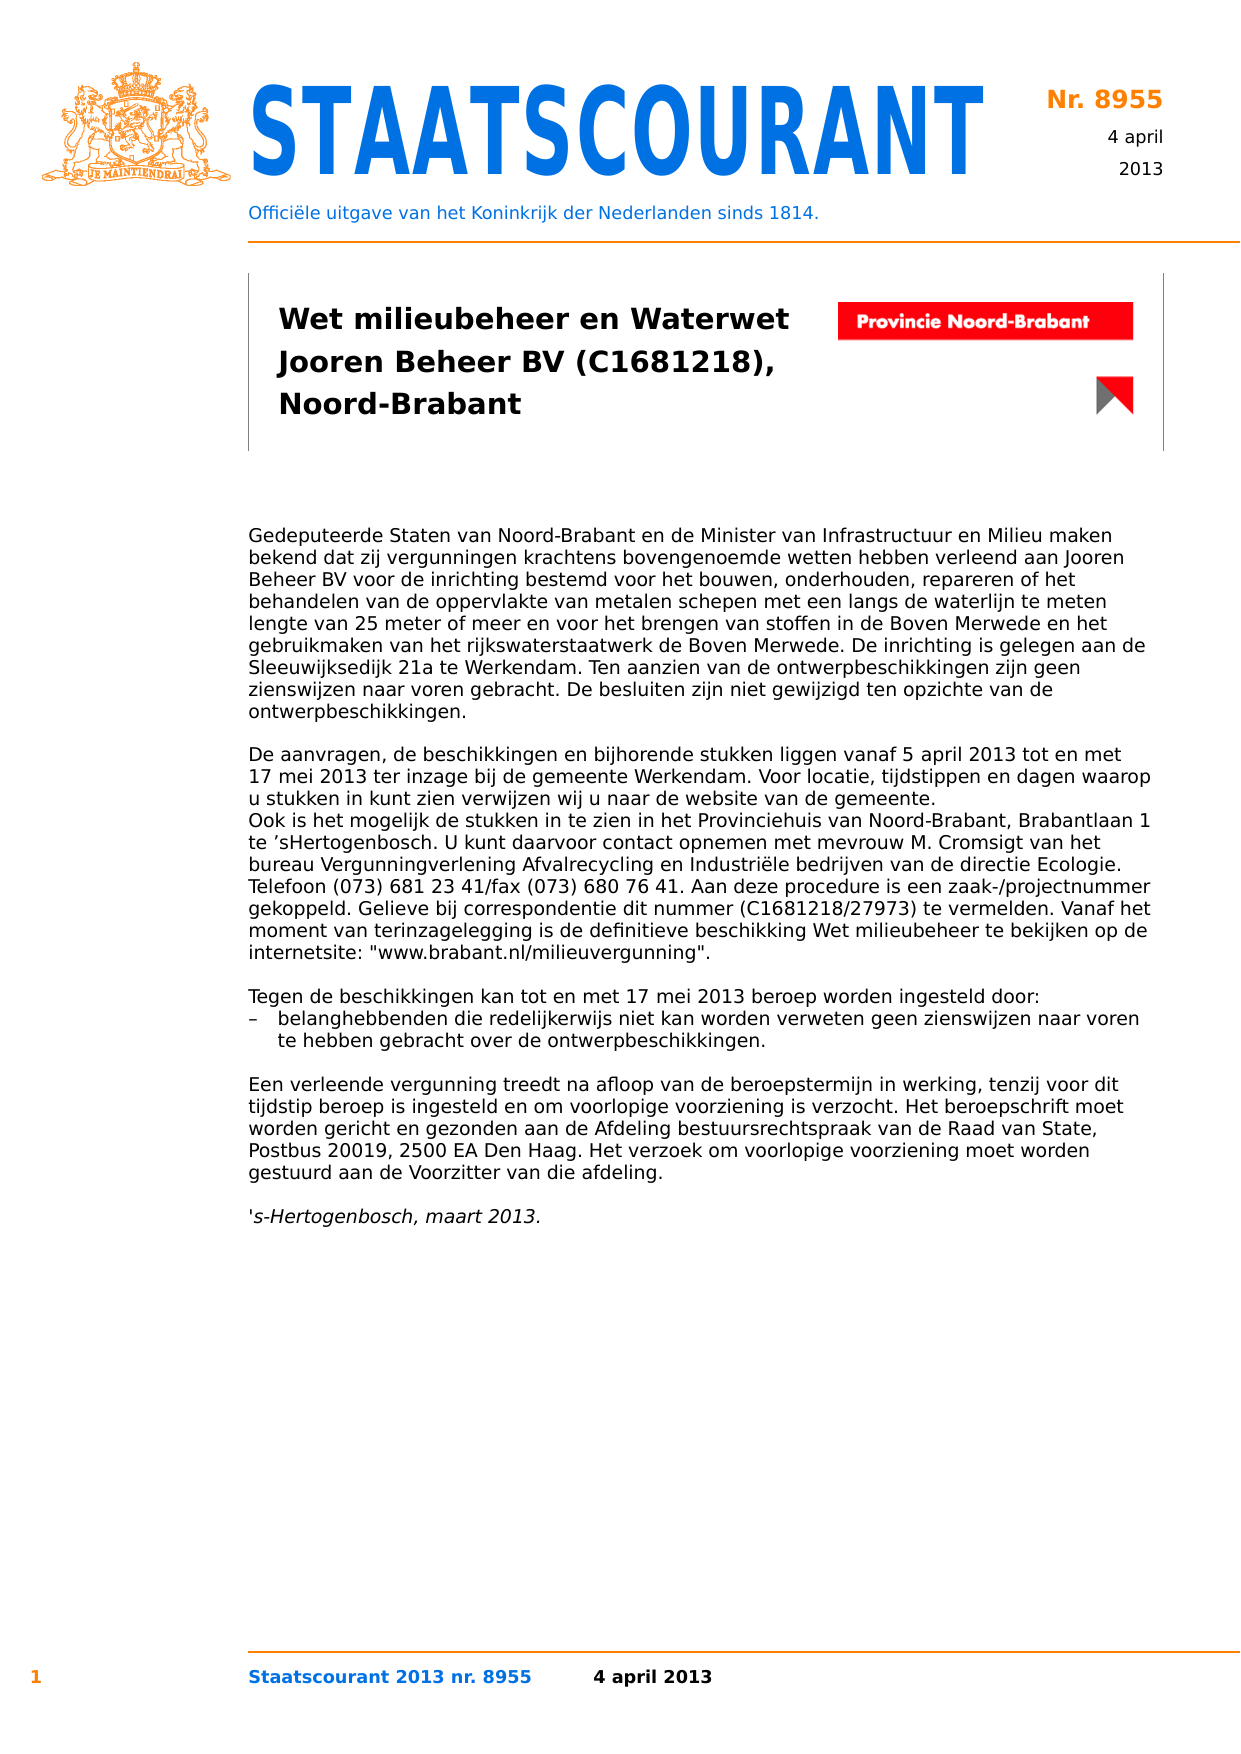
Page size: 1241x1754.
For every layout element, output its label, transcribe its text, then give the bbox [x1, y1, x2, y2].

table_header [25, 62, 248, 241]
text Tegen de beschikkingen kan tot en met 17 mei 2013 beroep worden ingesteld door: [248, 986, 1163, 1008]
text – belanghebbenden die redelijkerwijs niet kan worden verweten geen zienswijzen naar voren te hebben gebracht over de ontwerpbeschikkingen. [248, 1008, 1163, 1052]
text Een verleende vergunning treedt na afloop van de beroepstermijn in werking, tenzij voor dit tijdstip beroep is ingesteld en om voorlopige voorziening is verzocht. Het beroepschrift moet worden gericht en gezonden aan de Afdeling bestuursrechtspraak van de Raad van State, Postbus 20019, 2500 EA Den Haag. Het verzoek om voorlopige voorziening moet worden gestuurd aan de Voorzitter van die afdeling. [248, 1074, 1163, 1184]
picture [838, 302, 1134, 415]
text Gedeputeerde Staten van Noord-Brabant en de Minister van Infrastructuur en Milieu maken bekend dat zij vergunningen krachtens bovengenoemde wetten hebben verleend aan Jooren Beheer BV voor de inrichting bestemd voor het bouwen, onderhouden, repareren of het behandelen van de oppervlakte van metalen schepen met een langs de waterlijn te meten lengte van 25 meter of meer en voor het brengen van stoffen in de Boven Merwede en het gebruikmaken van het rijkswaterstaatwerk de Boven Merwede. De inrichting is gelegen aan de Sleeuwijksedijk 21a te Werkendam. Ten aanzien van de ontwerpbeschikkingen zijn geen zienswijzen naar voren gebracht. De besluiten zijn niet gewijzigd ten opzichte van de ontwerpbeschikkingen. [248, 525, 1163, 722]
table_header STAATSCOURANT [248, 62, 998, 203]
text 's-Hertogenbosch, maart 2013. [248, 1206, 1163, 1228]
picture [41, 62, 231, 186]
table_cell 2013 [998, 153, 1240, 203]
subtitle Wet milieubeheer en Waterwet Jooren Beheer BV (C1681218), Noord-Brabant [249, 273, 1163, 451]
table_header Nr. 8955 [998, 62, 1240, 121]
table_cell 4 april [998, 121, 1240, 153]
table_cell Officiële uitgave van het Koninkrijk der Nederlanden sinds 1814. [248, 203, 1240, 241]
text De aanvragen, de beschikkingen en bijhorende stukken liggen vanaf 5 april 2013 tot en met 17 mei 2013 ter inzage bij de gemeente Werkendam. Voor locatie, tijdstippen en dagen waarop u stukken in kunt zien verwijzen wij u naar de website van de gemeente. [248, 744, 1163, 810]
text Ook is het mogelijk de stukken in te zien in het Provinciehuis van Noord-Brabant, Brabantlaan 1 te ’sHertogenbosch. U kunt daarvoor contact opnemen met mevrouw M. Cromsigt van het bureau Vergunningverlening Afvalrecycling en Industriële bedrijven van de directie Ecologie. Telefoon (073) 681 23 41/fax (073) 680 76 41. Aan deze procedure is een zaak-/projectnummer gekoppeld. Gelieve bij correspondentie dit nummer (C1681218/27973) te vermelden. Vanaf het moment van terinzagelegging is de definitieve beschikking Wet milieubeheer te bekijken op de internetsite: "www.brabant.nl/milieuvergunning". [248, 810, 1163, 964]
